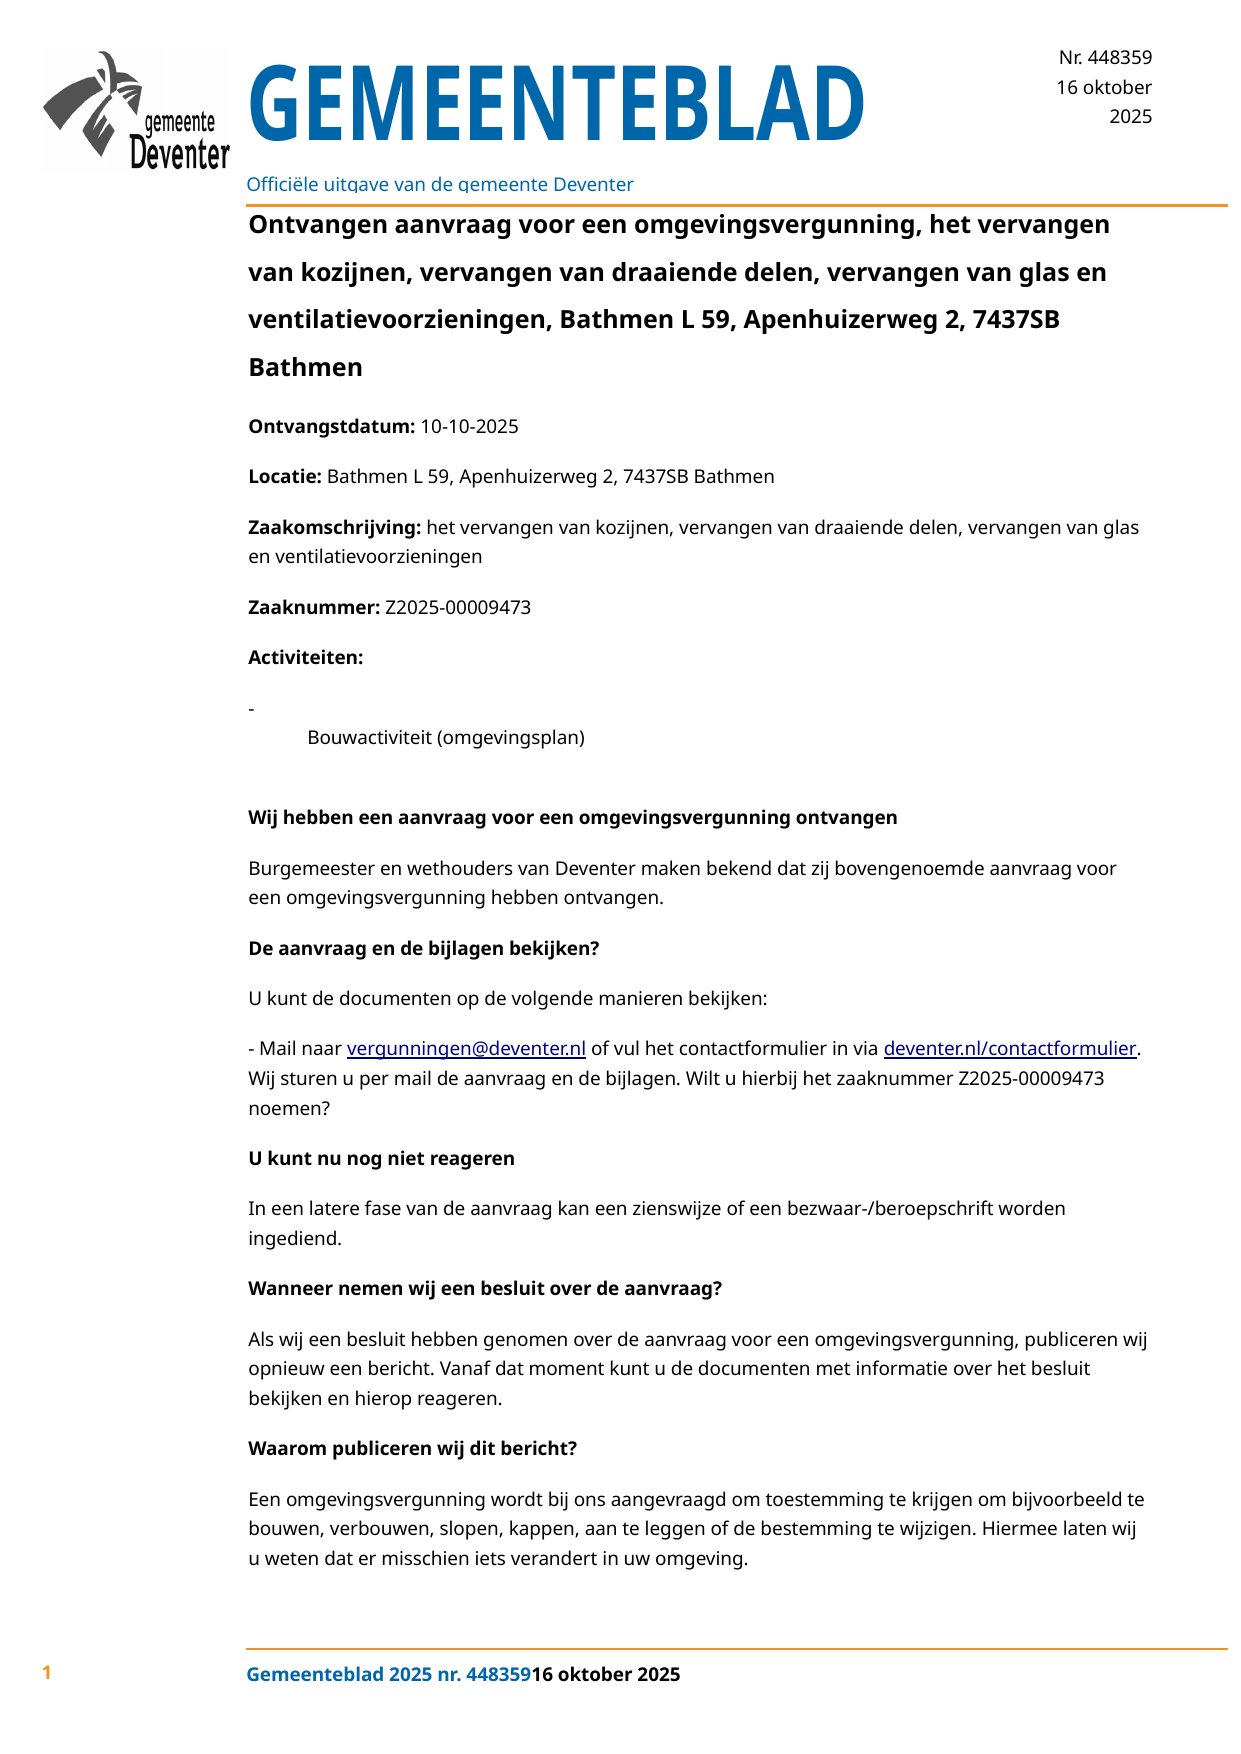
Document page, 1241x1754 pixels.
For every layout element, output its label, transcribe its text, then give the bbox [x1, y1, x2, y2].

text Wanneer nemen wij een besluit over de aanvraag? [248, 1276, 1152, 1301]
text In een latere fase van de aanvraag kan een zienswijze of een bezwaar-/beroepschrift worden ingediend. [248, 1196, 1152, 1251]
text Wij hebben een aanvraag voor een omgevingsvergunning ontvangen [248, 804, 1152, 830]
text U kunt de documenten op de volgende manieren bekijken: [248, 985, 1152, 1011]
text Locatie: Bathmen L 59, Apenhuizerweg 2, 7437SB Bathmen [248, 463, 1152, 489]
text Een omgevingsvergunning wordt bij ons aangevraagd om toestemming te krijgen om bijvoorbeeld te bouwen, verbouwen, slopen, kappen, aan te leggen of de bestemming te wijzigen. Hiermee laten wij u weten dat er misschien iets verandert in uw omgeving. [248, 1486, 1152, 1571]
text U kunt nu nog niet reageren [248, 1145, 1152, 1171]
text Burgemeester en wethouders van Deventer maken bekend dat zij bovengenoemde aanvraag voor een omgevingsvergunning hebben ontvangen. [248, 855, 1152, 910]
text - Mail naar vergunningen@deventer.nl of vul het contactformulier in via deventer.nl/contactformulier. Wij sturen u per mail de aanvraag en de bijlagen. Wilt u hierbij het zaaknummer Z2025-00009473 noemen? [248, 1036, 1152, 1121]
text Als wij een besluit hebben genomen over de aanvraag voor een omgevingsvergunning, publiceren wij opnieuw een bericht. Vanaf dat moment kunt u de documenten met informatie over het besluit bekijken en hierop reageren. [248, 1326, 1152, 1411]
text Ontvangen aanvraag voor een omgevingsvergunning, het vervangen van kozijnen, vervangen van draaiende delen, vervangen van glas en ventilatievoorzieningen, Bathmen L 59, Apenhuizerweg 2, 7437SB Bathmen [248, 207, 1152, 384]
text Zaaknummer: Z2025-00009473 [248, 594, 1152, 620]
text Activiteiten: [248, 644, 1152, 670]
picture [41, 47, 231, 172]
text Waarom publiceren wij dit bericht? [248, 1436, 1152, 1461]
text De aanvraag en de bijlagen bekijken? [248, 935, 1152, 961]
text Ontvangstdatum: 10-10-2025 [248, 413, 1152, 439]
list Bouwactiviteit (omgevingsplan) [248, 724, 1152, 750]
text Zaakomschrijving: het vervangen van kozijnen, vervangen van draaiende delen, vervangen van glas en ventilatievoorzieningen [248, 514, 1152, 569]
